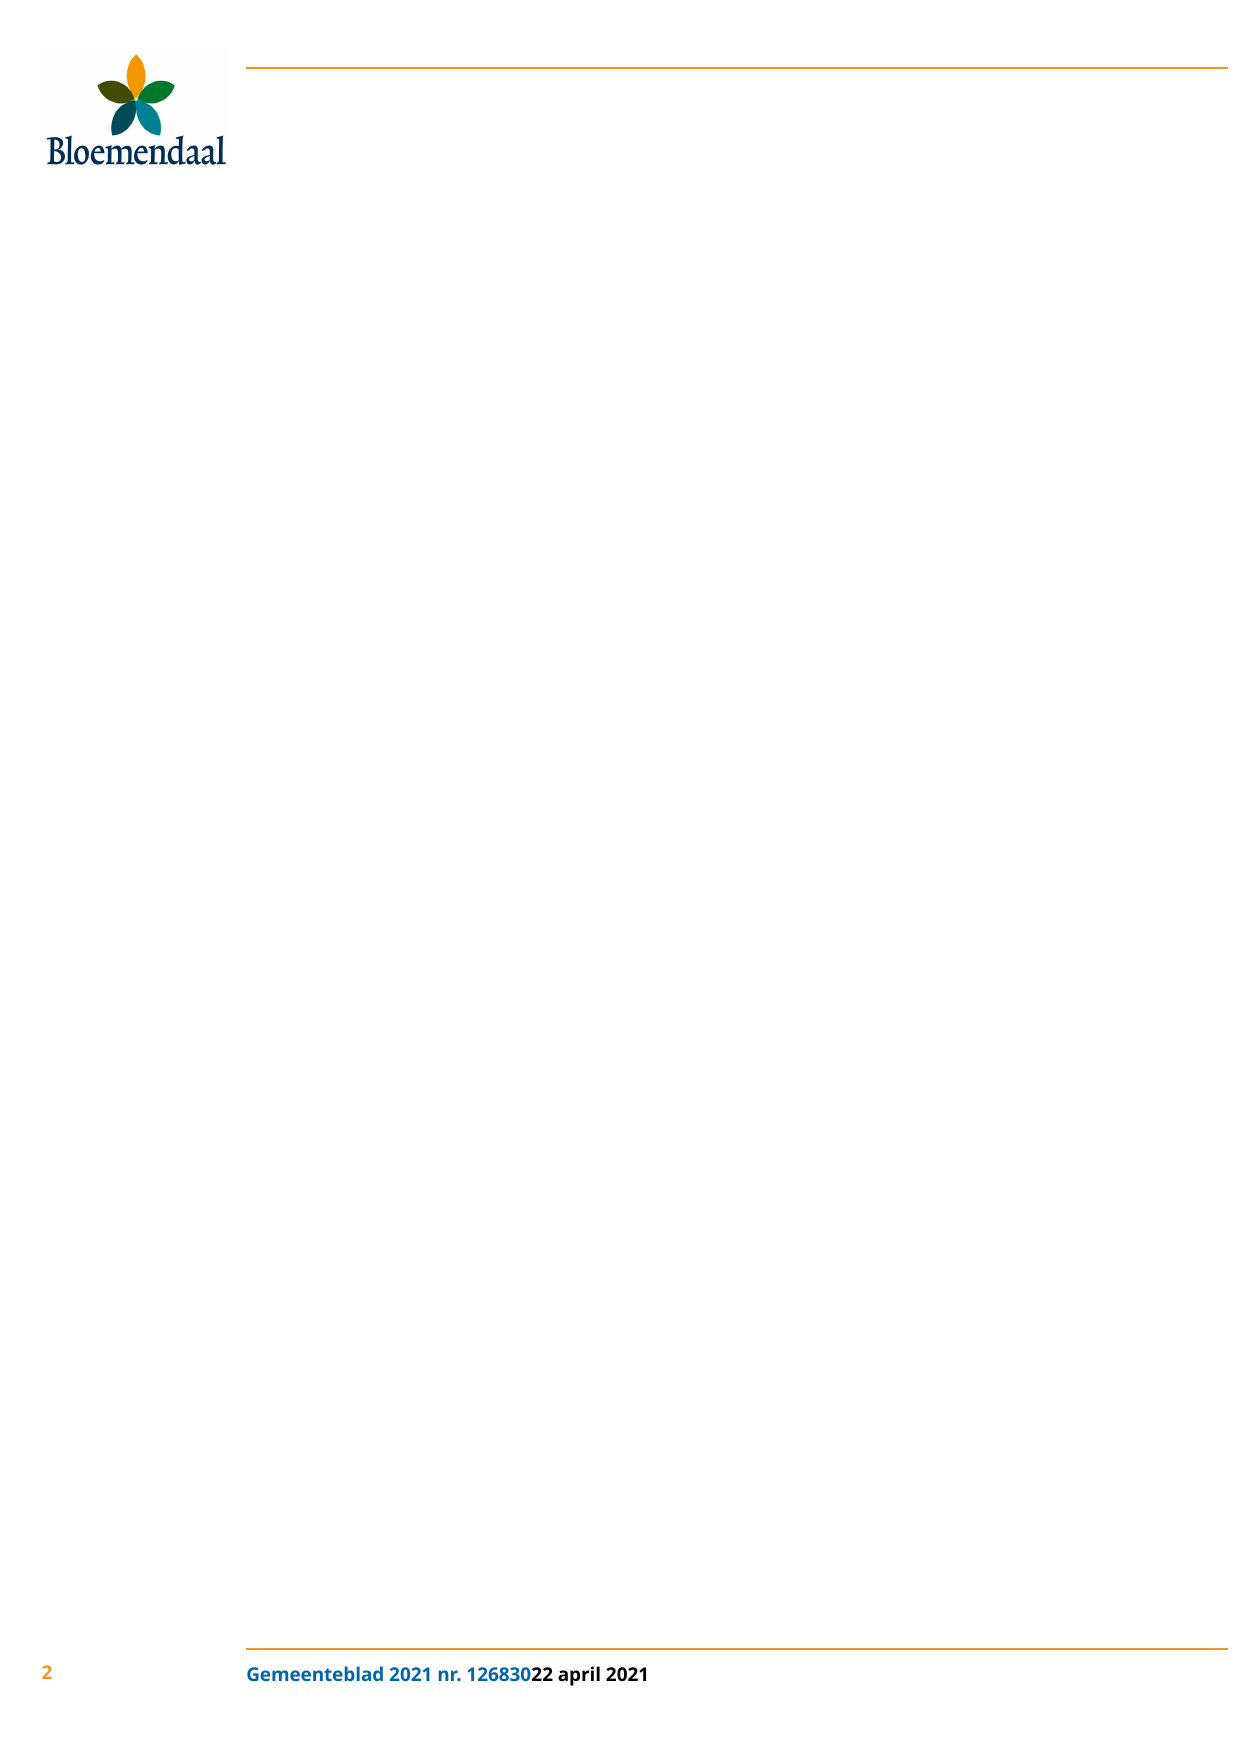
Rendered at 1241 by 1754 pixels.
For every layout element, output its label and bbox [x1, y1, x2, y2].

picture [41, 47, 231, 172]
